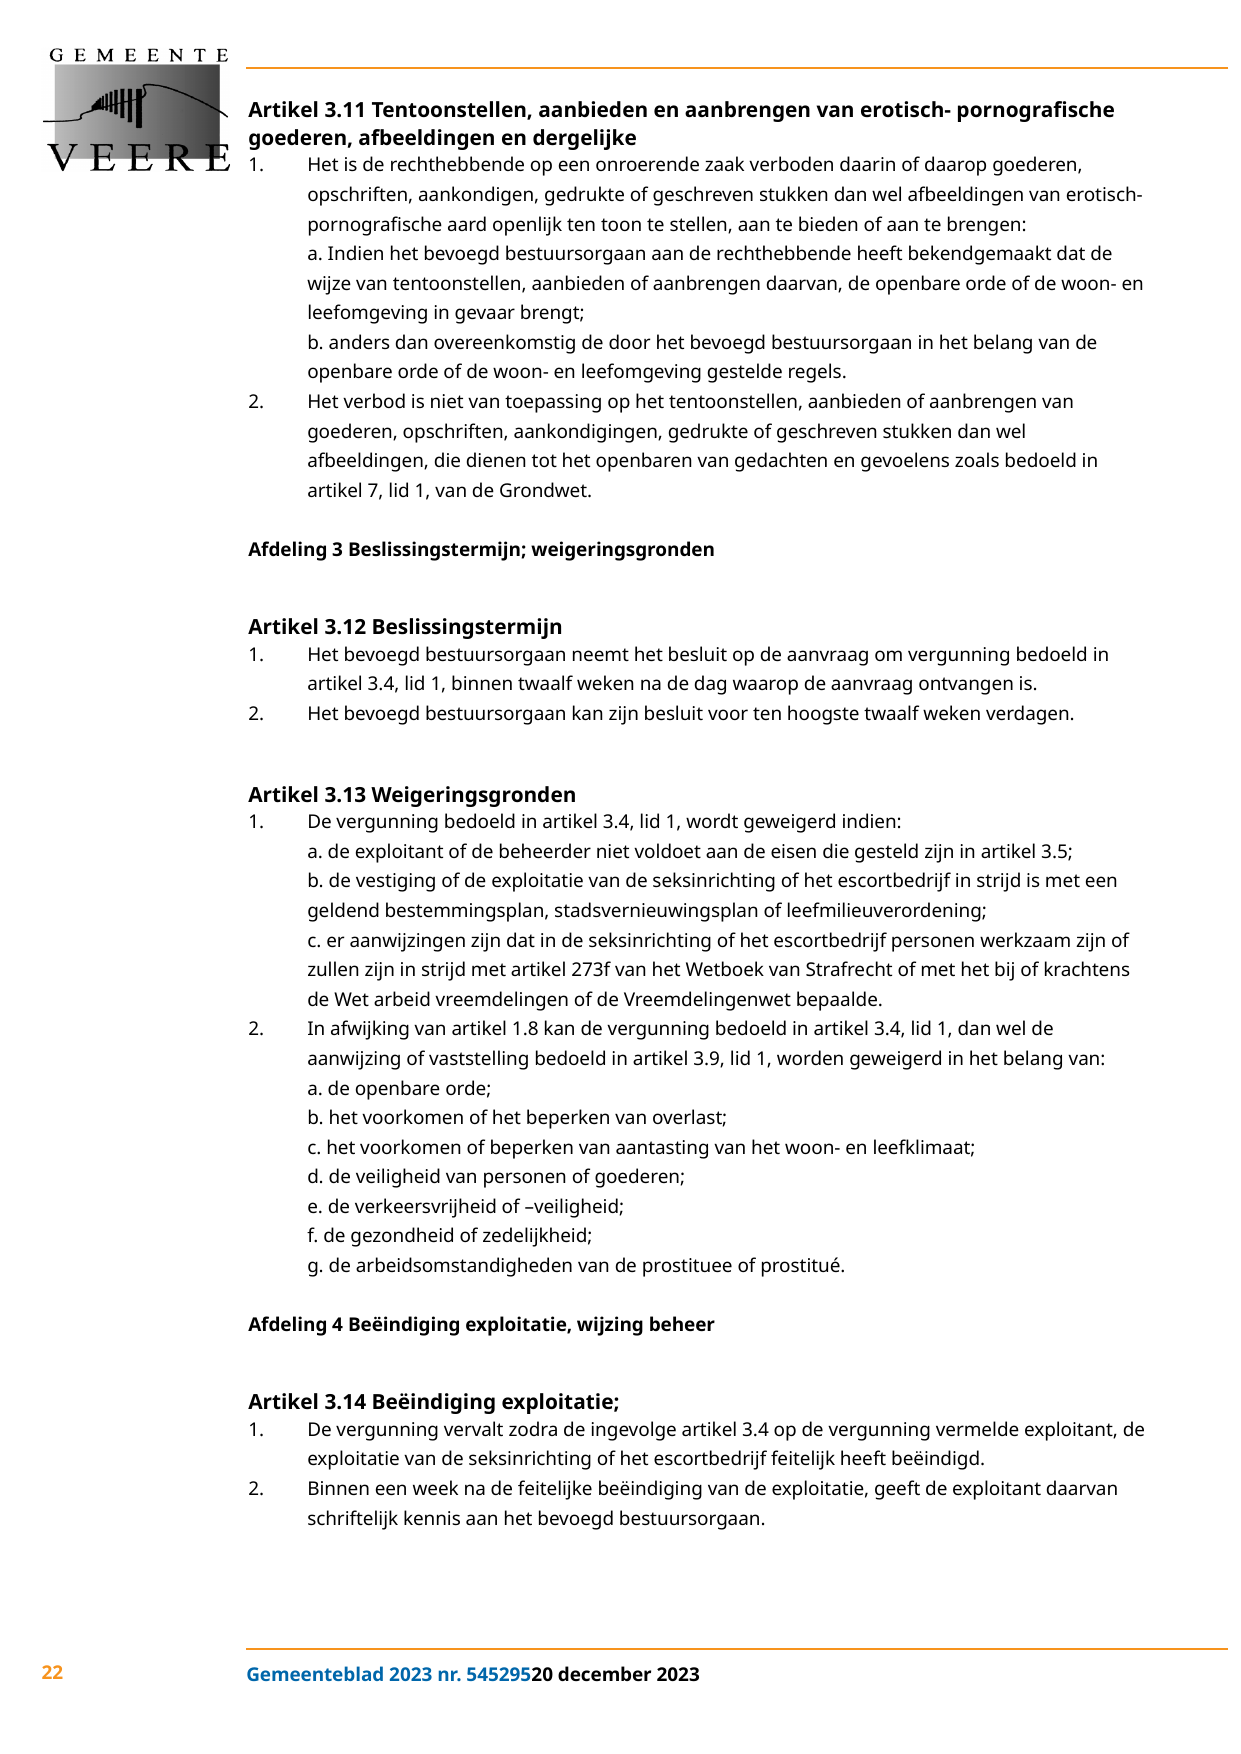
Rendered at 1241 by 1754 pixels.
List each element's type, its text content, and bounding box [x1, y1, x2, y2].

list e. de verkeersvrijheid of –veiligheid; [248, 1193, 1152, 1219]
list Het bevoegd bestuursorgaan neemt het besluit op de aanvraag om vergunning bedoeld in artikel 3.4, lid 1, binnen twaalf weken na de dag waarop de aanvraag ontvangen is. [248, 641, 1152, 696]
text Artikel 3.12 Beslissingstermijn [248, 612, 1152, 641]
list f. de gezondheid of zedelijkheid; [248, 1223, 1152, 1248]
list Het bevoegd bestuursorgaan kan zijn besluit voor ten hoogste twaalf weken verdagen. [248, 700, 1152, 726]
list b. anders dan overeenkomstig de door het bevoegd bestuursorgaan in het belang van de openbare orde of de woon- en leefomgeving gestelde regels. [248, 329, 1152, 384]
text Artikel 3.11 Tentoonstellen, aanbieden en aanbrengen van erotisch- pornografische goederen, afbeeldingen en dergelijke [248, 95, 1152, 152]
text Afdeling 4 Beëindiging exploitatie, wijzing beheer [248, 1311, 1152, 1337]
list b. het voorkomen of het beperken van overlast; [248, 1104, 1152, 1130]
text Artikel 3.14 Beëindiging exploitatie; [248, 1387, 1152, 1416]
list De vergunning bedoeld in artikel 3.4, lid 1, wordt geweigerd indien: [248, 808, 1152, 834]
list In afwijking van artikel 1.8 kan de vergunning bedoeld in artikel 3.4, lid 1, dan wel de aanwijzing of vaststelling bedoeld in artikel 3.9, lid 1, worden geweigerd in het belang van: [248, 1016, 1152, 1071]
list c. het voorkomen of beperken van aantasting van het woon- en leefklimaat; [248, 1134, 1152, 1159]
list b. de vestiging of de exploitatie van de seksinrichting of het escortbedrijf in strijd is met een geldend bestemmingsplan, stadsvernieuwingsplan of leefmilieuverordening; [248, 868, 1152, 923]
text Artikel 3.13 Weigeringsgronden [248, 780, 1152, 808]
text Afdeling 3 Beslissingstermijn; weigeringsgronden [248, 536, 1152, 562]
list a. Indien het bevoegd bestuursorgaan aan de rechthebbende heeft bekendgemaakt dat de wijze van tentoonstellen, aanbieden of aanbrengen daarvan, de openbare orde of de woon- en leefomgeving in gevaar brengt; [248, 240, 1152, 325]
list Het is de rechthebbende op een onroerende zaak verboden daarin of daarop goederen, opschriften, aankondigen, gedrukte of geschreven stukken dan wel afbeeldingen van erotisch- pornografische aard openlijk ten toon te stellen, aan te bieden of aan te brengen: [248, 152, 1152, 237]
list c. er aanwijzingen zijn dat in de seksinrichting of het escortbedrijf personen werkzaam zijn of zullen zijn in strijd met artikel 273f van het Wetboek van Strafrecht of met het bij of krachtens de Wet arbeid vreemdelingen of de Vreemdelingenwet bepaalde. [248, 927, 1152, 1012]
picture [41, 47, 231, 172]
list d. de veiligheid van personen of goederen; [248, 1163, 1152, 1189]
list Binnen een week na de feitelijke beëindiging van de exploitatie, geeft de exploitant daarvan schriftelijk kennis aan het bevoegd bestuursorgaan. [248, 1475, 1152, 1530]
list a. de openbare orde; [248, 1075, 1152, 1100]
list g. de arbeidsomstandigheden van de prostituee of prostitué. [248, 1252, 1152, 1278]
list a. de exploitant of de beheerder niet voldoet aan de eisen die gesteld zijn in artikel 3.5; [248, 838, 1152, 864]
list De vergunning vervalt zodra de ingevolge artikel 3.4 op de vergunning vermelde exploitant, de exploitatie van de seksinrichting of het escortbedrijf feitelijk heeft beëindigd. [248, 1416, 1152, 1471]
list Het verbod is niet van toepassing op het tentoonstellen, aanbieden of aanbrengen van goederen, opschriften, aankondigingen, gedrukte of geschreven stukken dan wel afbeeldingen, die dienen tot het openbaren van gedachten en gevoelens zoals bedoeld in artikel 7, lid 1, van de Grondwet. [248, 388, 1152, 503]
